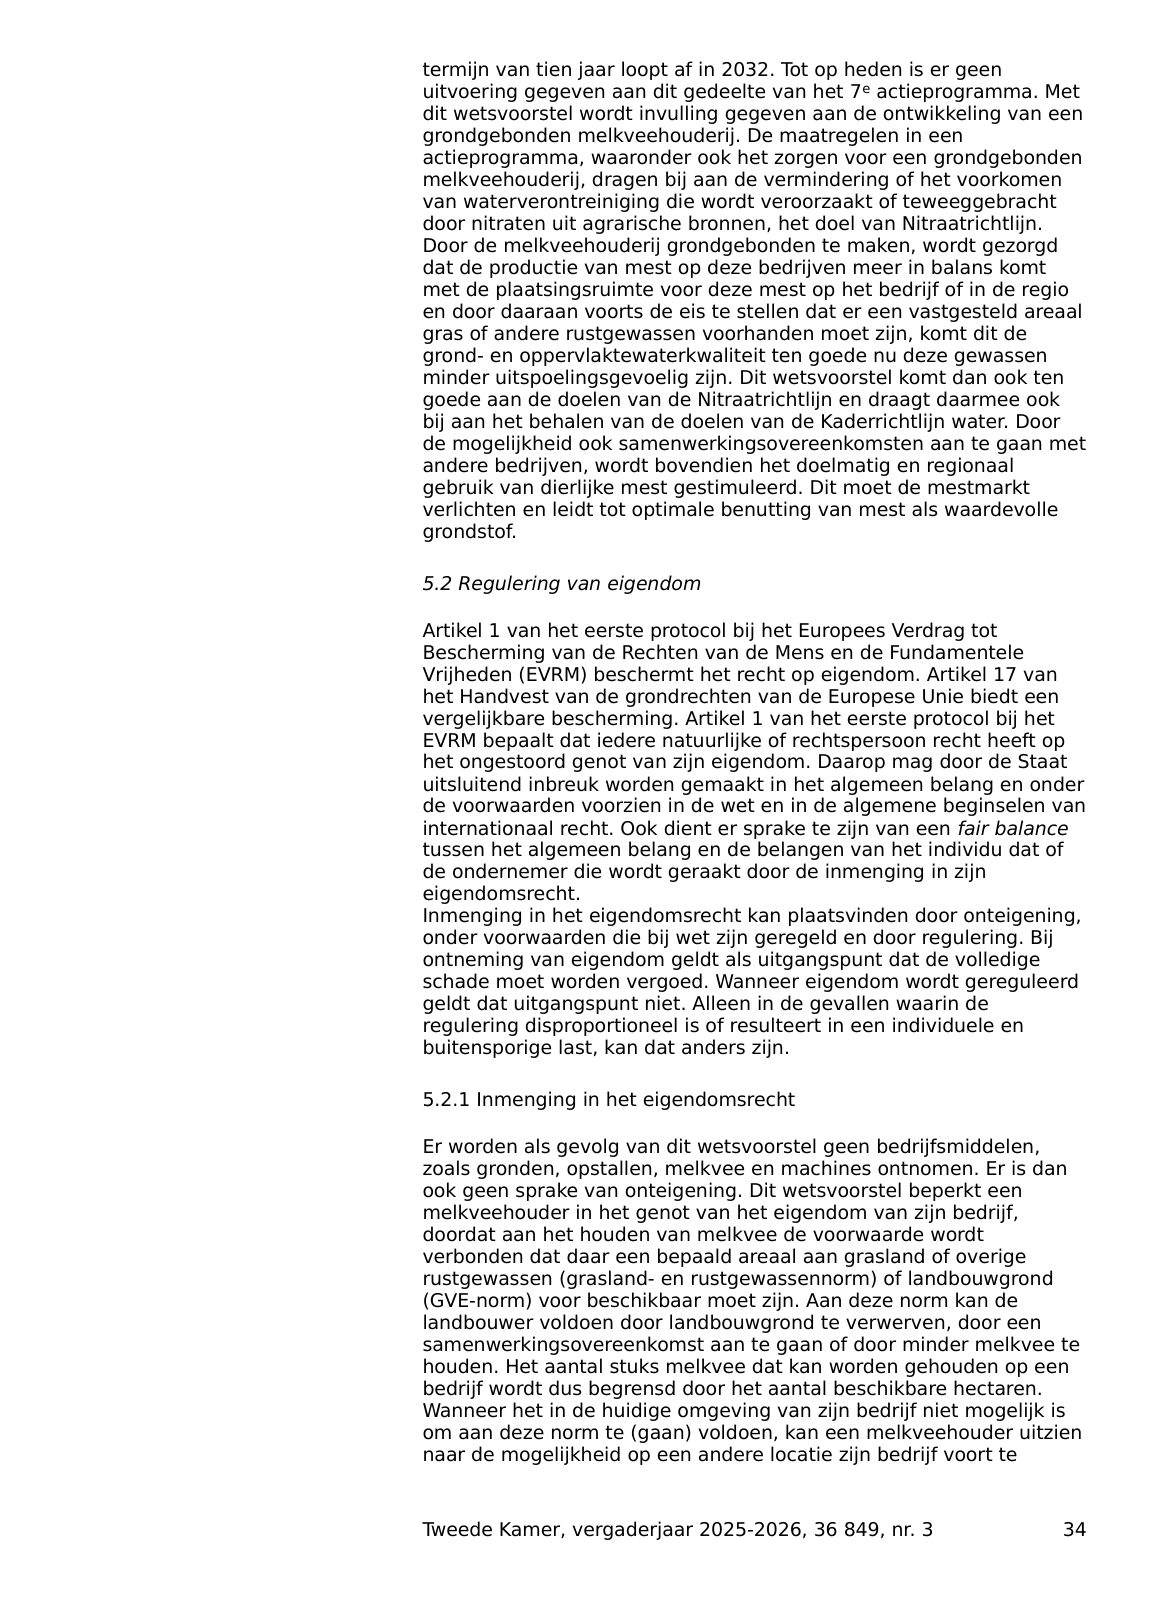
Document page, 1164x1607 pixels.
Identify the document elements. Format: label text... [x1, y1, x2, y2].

subtitle 5.2.1 Inmenging in het eigendomsrecht [422, 1089, 1087, 1111]
text Artikel 1 van het eerste protocol bij het Europees Verdrag tot Bescherming van de Rechten van de Mens en de Fundamentele Vrijheden (EVRM) beschermt het recht op eigendom. Artikel 17 van het Handvest van de grondrechten van de Europese Unie biedt een vergelijkbare bescherming. Artikel 1 van het eerste protocol bij het EVRM bepaalt dat iedere natuurlijke of rechtspersoon recht heeft op het ongestoord genot van zijn eigendom. Daarop mag door de Staat uitsluitend inbreuk worden gemaakt in het algemeen belang en onder de voorwaarden voorzien in de wet en in de algemene beginselen van internationaal recht. Ook dient er sprake te zijn van een fair balance tussen het algemeen belang en de belangen van het individu dat of de ondernemer die wordt geraakt door de inmenging in zijn eigendomsrecht. [422, 619, 1087, 905]
subtitle 5.2 Regulering van eigendom [422, 573, 1087, 594]
text Inmenging in het eigendomsrecht kan plaatsvinden door onteigening, onder voorwaarden die bij wet zijn geregeld en door regulering. Bij ontneming van eigendom geldt als uitgangspunt dat de volledige schade moet worden vergoed. Wanneer eigendom wordt gereguleerd geldt dat uitgangspunt niet. Alleen in de gevallen waarin de regulering disproportioneel is of resulteert in een individuele en buitensporige last, kan dat anders zijn. [422, 905, 1087, 1059]
text termijn van tien jaar loopt af in 2032. Tot op heden is er geen uitvoering gegeven aan dit gedeelte van het 7e actieprogramma. Met dit wetsvoorstel wordt invulling gegeven aan de ontwikkeling van een grondgebonden melkveehouderij. De maatregelen in een actieprogramma, waaronder ook het zorgen voor een grondgebonden melkveehouderij, dragen bij aan de vermindering of het voorkomen van waterverontreiniging die wordt veroorzaakt of teweeggebracht door nitraten uit agrarische bronnen, het doel van Nitraatrichtlijn. Door de melkveehouderij grondgebonden te maken, wordt gezorgd dat de productie van mest op deze bedrijven meer in balans komt met de plaatsingsruimte voor deze mest op het bedrijf of in de regio en door daaraan voorts de eis te stellen dat er een vastgesteld areaal gras of andere rustgewassen voorhanden moet zijn, komt dit de grond- en oppervlaktewaterkwaliteit ten goede nu deze gewassen minder uitspoelingsgevoelig zijn. Dit wetsvoorstel komt dan ook ten goede aan de doelen van de Nitraatrichtlijn en draagt daarmee ook bij aan het behalen van de doelen van de Kaderrichtlijn water. Door de mogelijkheid ook samenwerkingsovereenkomsten aan te gaan met andere bedrijven, wordt bovendien het doelmatig en regionaal gebruik van dierlijke mest gestimuleerd. Dit moet de mestmarkt verlichten en leidt tot optimale benutting van mest als waardevolle grondstof. [422, 59, 1087, 543]
text Er worden als gevolg van dit wetsvoorstel geen bedrijfsmiddelen, zoals gronden, opstallen, melkvee en machines ontnomen. Er is dan ook geen sprake van onteigening. Dit wetsvoorstel beperkt een melkveehouder in het genot van het eigendom van zijn bedrijf, doordat aan het houden van melkvee de voorwaarde wordt verbonden dat daar een bepaald areaal aan grasland of overige rustgewassen (grasland- en rustgewassennorm) of landbouwgrond (GVE-norm) voor beschikbaar moet zijn. Aan deze norm kan de landbouwer voldoen door landbouwgrond te verwerven, door een samenwerkingsovereenkomst aan te gaan of door minder melkvee te houden. Het aantal stuks melkvee dat kan worden gehouden op een bedrijf wordt dus begrensd door het aantal beschikbare hectaren. Wanneer het in de huidige omgeving van zijn bedrijf niet mogelijk is om aan deze norm te (gaan) voldoen, kan een melkveehouder uitzien naar de mogelijkheid op een andere locatie zijn bedrijf voort te [422, 1136, 1087, 1466]
